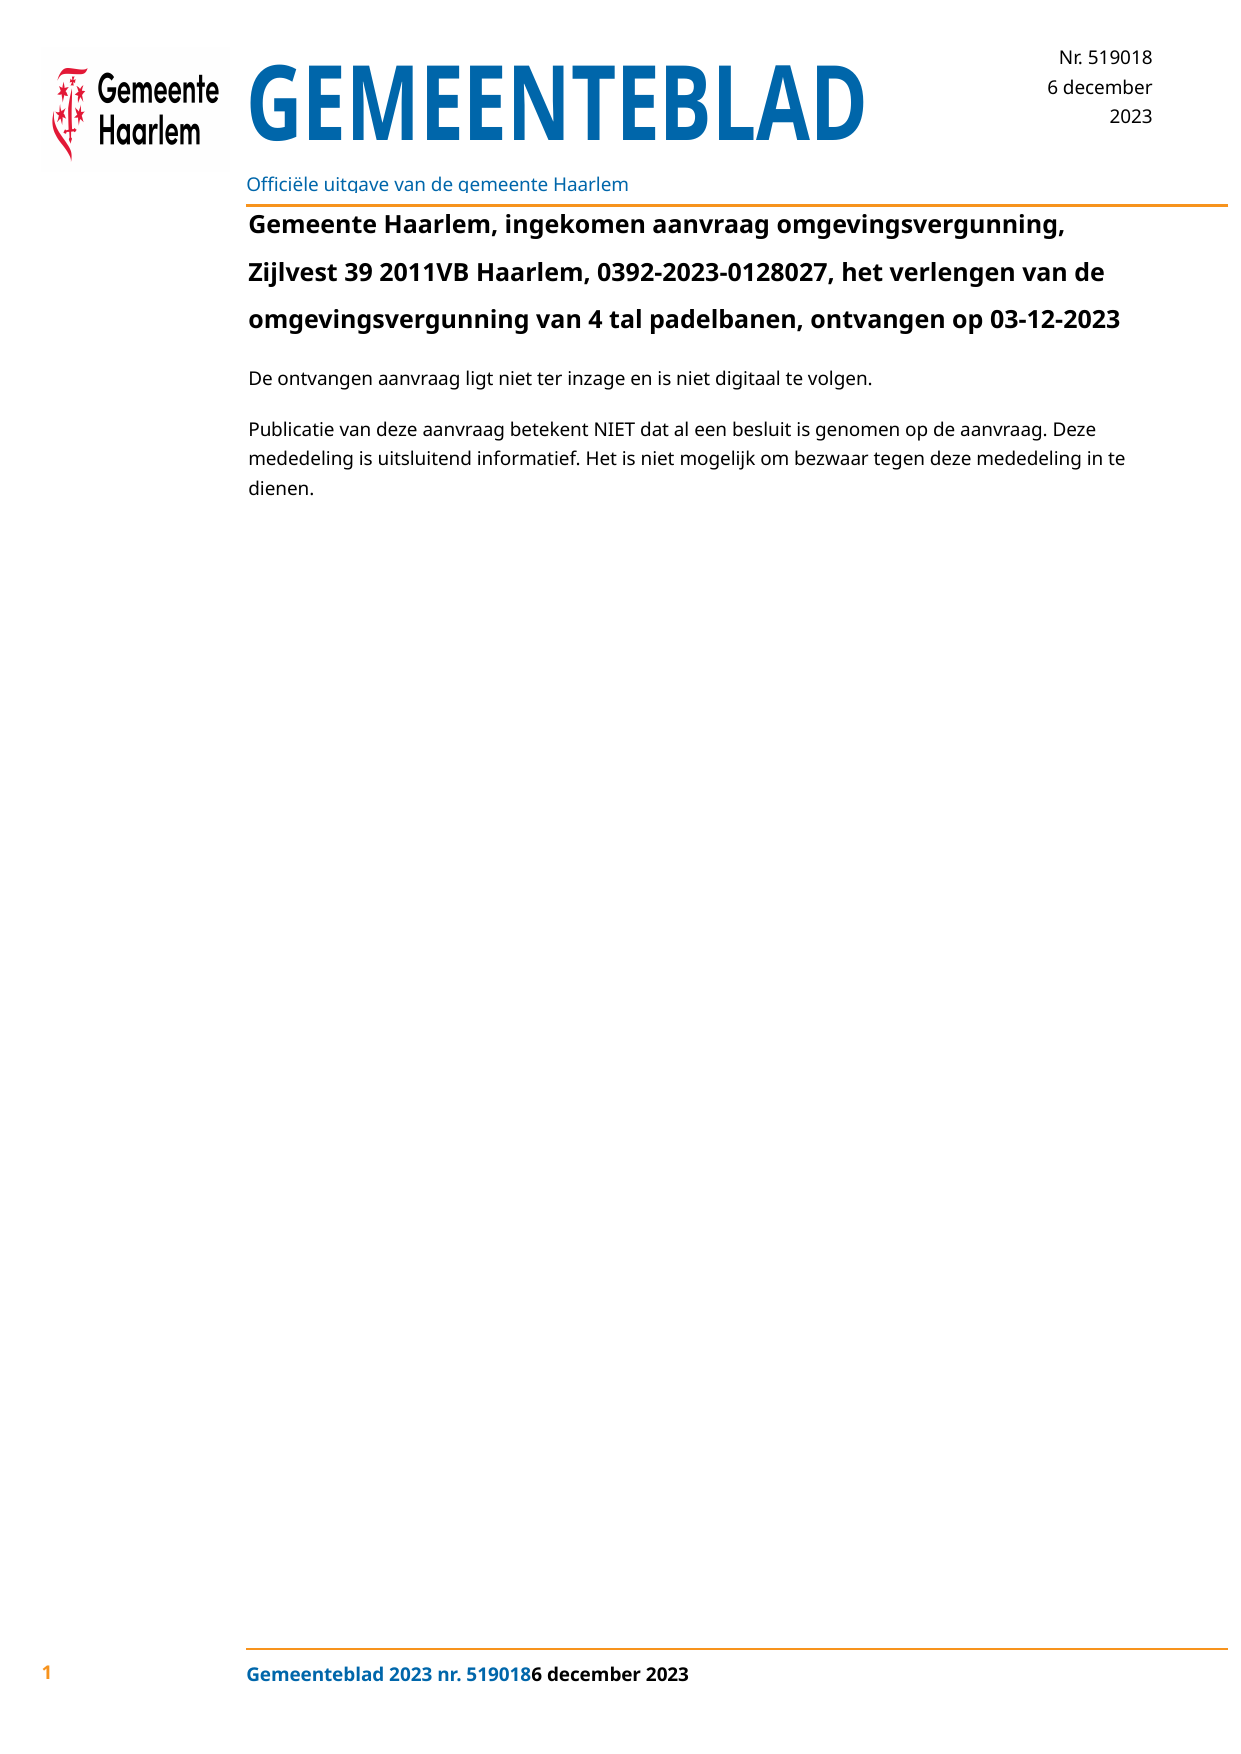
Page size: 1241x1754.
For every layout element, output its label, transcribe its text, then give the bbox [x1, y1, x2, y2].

text Gemeente Haarlem, ingekomen aanvraag omgevingsvergunning, Zijlvest 39 2011VB Haarlem, 0392-2023-0128027, het verlengen van de omgevingsvergunning van 4 tal padelbanen, ontvangen op 03-12-2023 [248, 207, 1152, 336]
text De ontvangen aanvraag ligt niet ter inzage en is niet digitaal te volgen. [248, 366, 1152, 391]
text Publicatie van deze aanvraag betekent NIET dat al een besluit is genomen op de aanvraag. Deze mededeling is uitsluitend informatief. Het is niet mogelijk om bezwaar tegen deze mededeling in te dienen. [248, 416, 1152, 501]
picture [41, 47, 231, 172]
